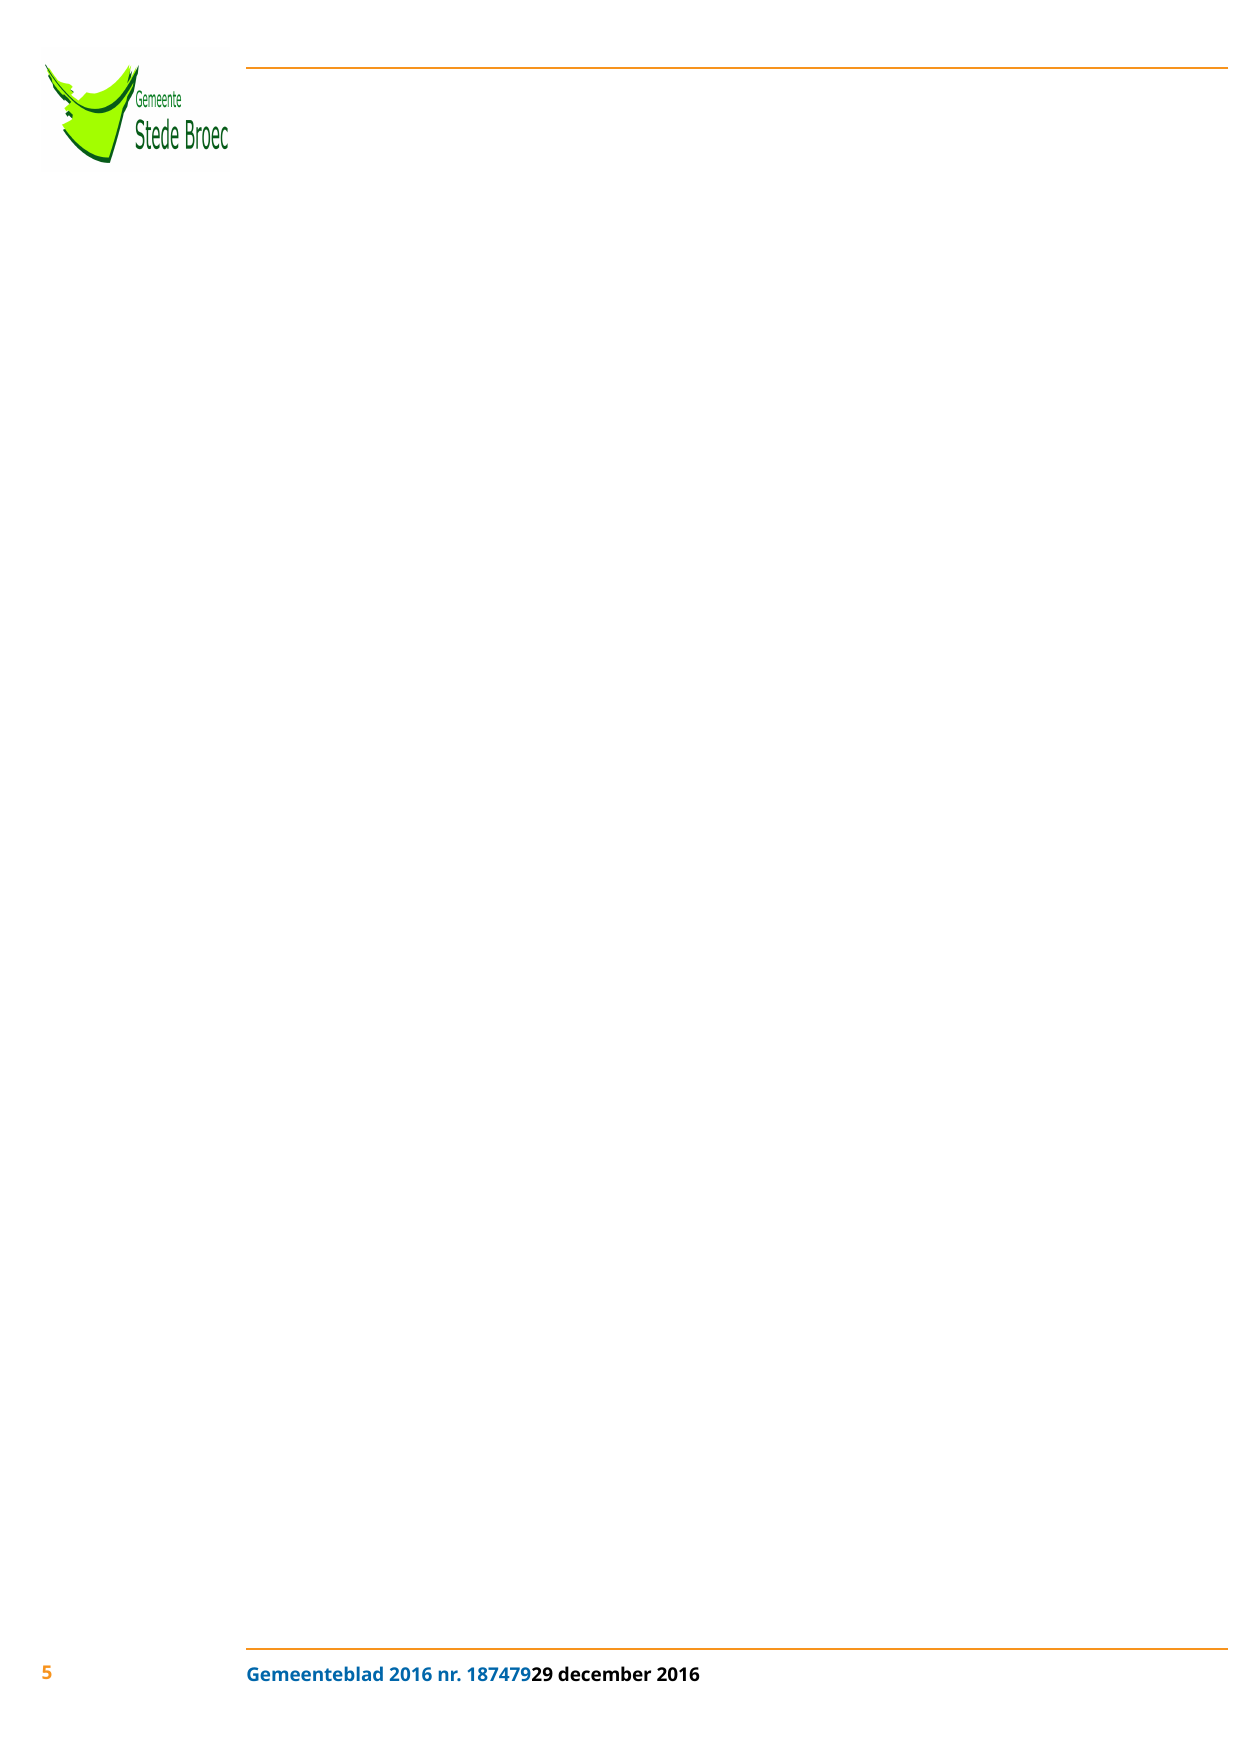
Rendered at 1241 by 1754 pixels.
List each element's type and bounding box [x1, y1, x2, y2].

picture [41, 47, 231, 172]
